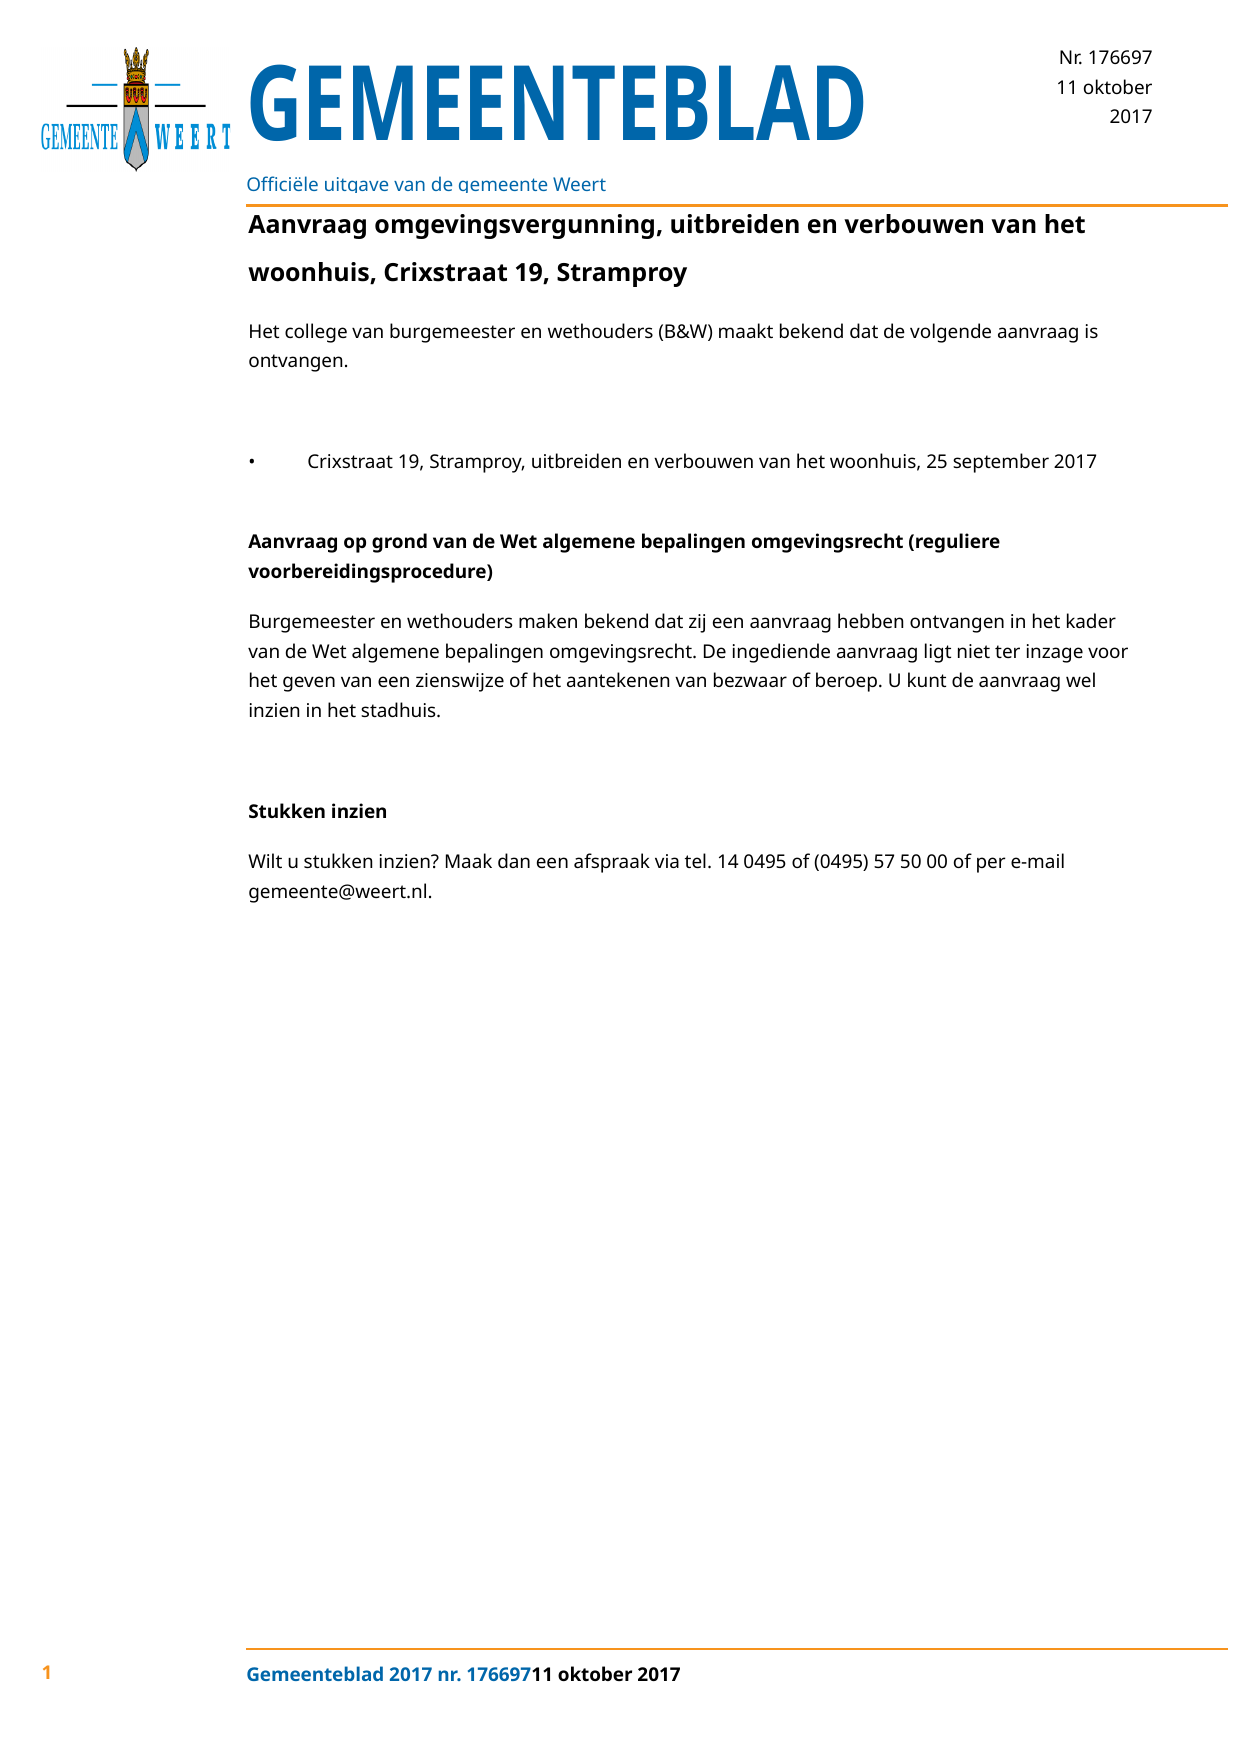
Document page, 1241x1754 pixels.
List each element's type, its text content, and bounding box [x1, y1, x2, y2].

text Het college van burgemeester en wethouders (B&W) maakt bekend dat de volgende aanvraag is ontvangen. [248, 318, 1152, 373]
text Burgemeester en wethouders maken bekend dat zij een aanvraag hebben ontvangen in het kader van de Wet algemene bepalingen omgevingsrecht. De ingediende aanvraag ligt niet ter inzage voor het geven van een zienswijze of het aantekenen van bezwaar of beroep. U kunt de aanvraag wel inzien in het stadhuis. [248, 608, 1152, 723]
list Crixstraat 19, Stramproy, uitbreiden en verbouwen van het woonhuis, 25 september 2017 [248, 448, 1152, 474]
text Wilt u stukken inzien? Maak dan een afspraak via tel. 14 0495 of (0495) 57 50 00 of per e-mail gemeente@weert.nl. [248, 848, 1152, 904]
text Aanvraag op grond van de Wet algemene bepalingen omgevingsrecht (reguliere voorbereidingsprocedure) [248, 528, 1152, 584]
picture [41, 47, 231, 172]
text Stukken inzien [248, 798, 1152, 824]
text Aanvraag omgevingsvergunning, uitbreiden en verbouwen van het woonhuis, Crixstraat 19, Stramproy [248, 207, 1152, 288]
